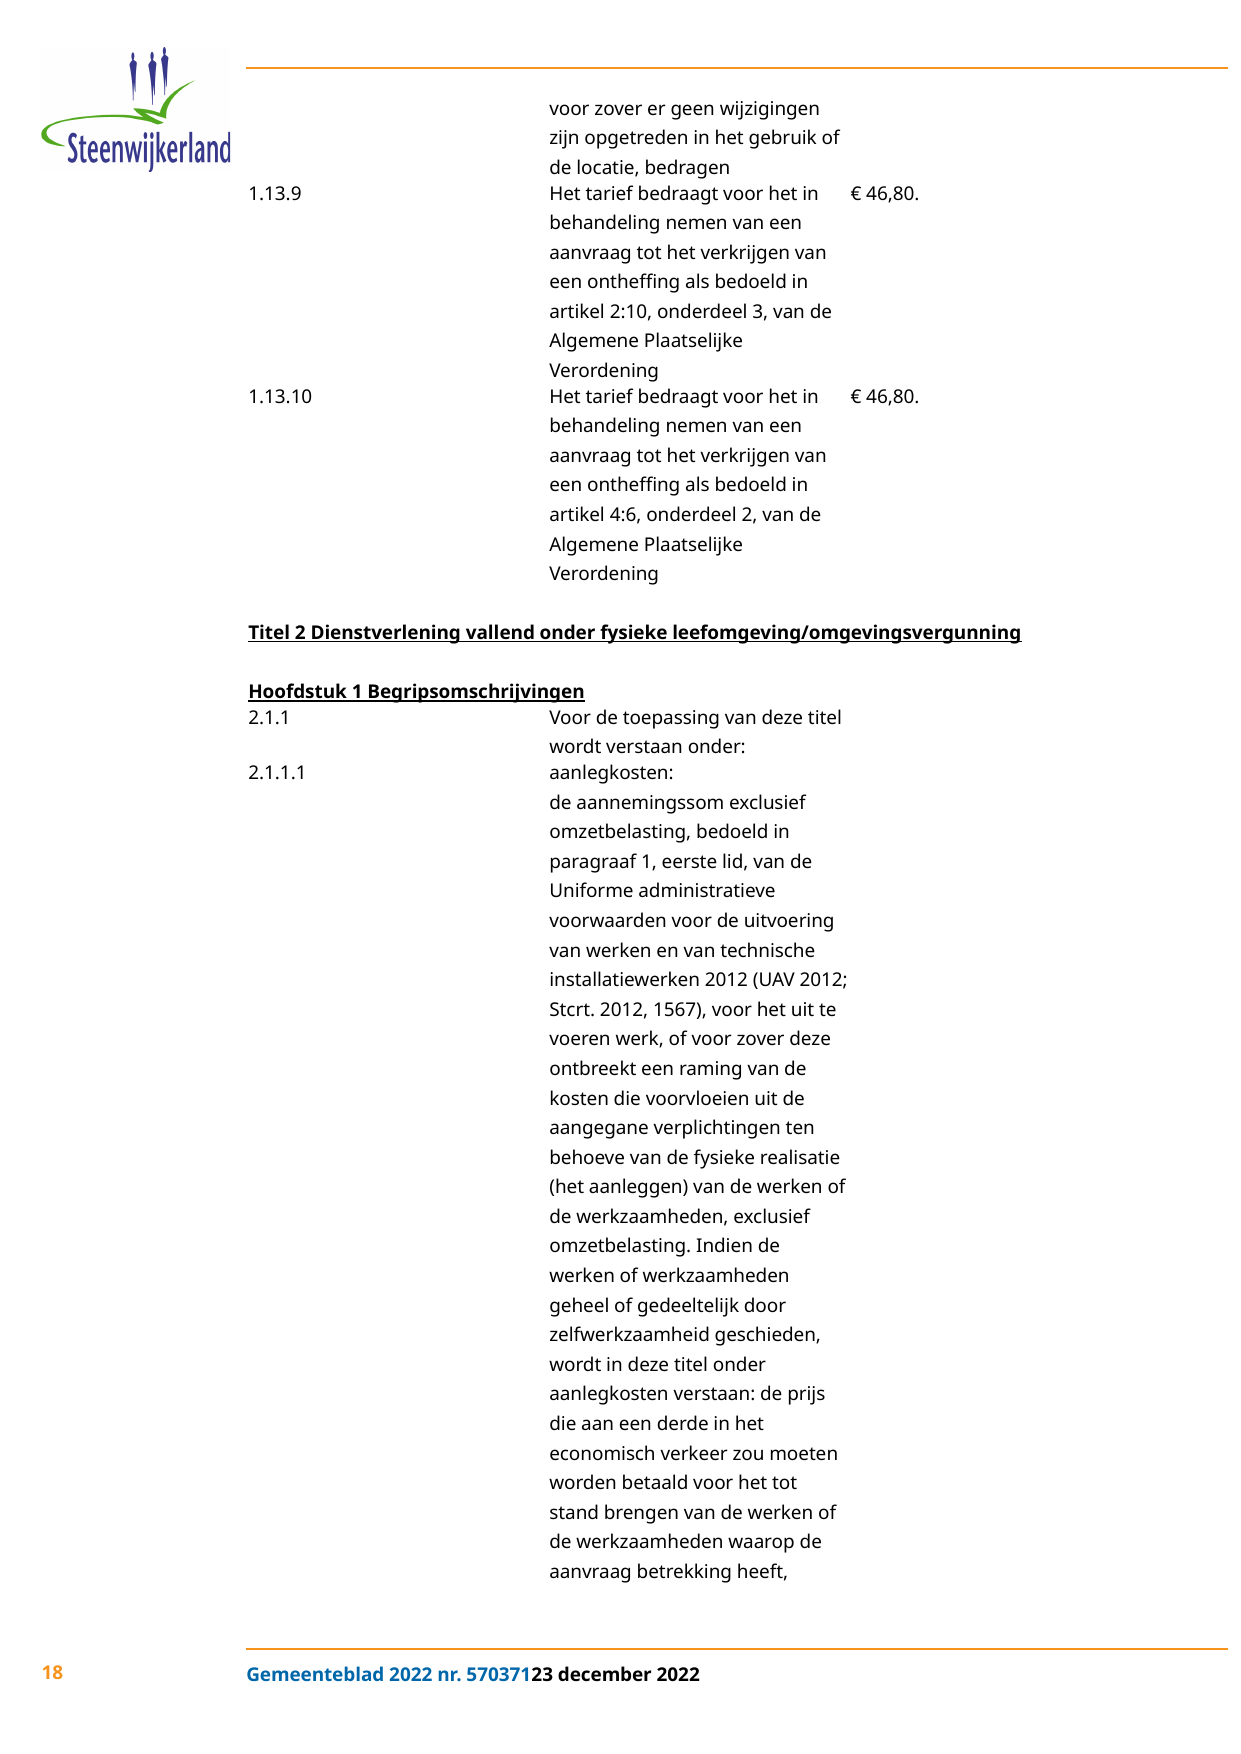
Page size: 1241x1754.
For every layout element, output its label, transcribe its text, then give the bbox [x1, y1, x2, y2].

table_cell [850, 704, 1152, 759]
table_header [850, 678, 1152, 704]
table_cell 1.13.9 [248, 180, 549, 383]
table_cell Voor de toepassing van deze titel wordt verstaan onder: [549, 704, 850, 759]
picture [41, 47, 231, 172]
table_cell 2.1.1 [248, 704, 549, 759]
table_cell Het tarief bedraagt voor het in behandeling nemen van een aanvraag tot het verkrijgen van een ontheffing als bedoeld in artikel 4:6, onderdeel 2, van de Algemene Plaatselijke Verordening [549, 383, 850, 586]
table_cell voor zover er geen wijzigingen zijn opgetreden in het gebruik of de locatie, bedragen [549, 95, 850, 180]
table_cell € 46,80. [850, 180, 1152, 383]
table_cell Het tarief bedraagt voor het in behandeling nemen van een aanvraag tot het verkrijgen van een ontheffing als bedoeld in artikel 2:10, onderdeel 3, van de Algemene Plaatselijke Verordening [549, 180, 850, 383]
table_header Hoofdstuk 1 Begripsomschrijvingen [248, 678, 850, 704]
table_cell [850, 759, 1152, 1584]
table_cell aanlegkosten: de aannemingssom exclusief omzetbelasting, bedoeld in paragraaf 1, eerste lid, van de Uniforme administratieve voorwaarden voor de uitvoering van werken en van technische installatiewerken 2012 (UAV 2012; Stcrt. 2012, 1567), voor het uit te voeren werk, of voor zover deze ontbreekt een raming van de kosten die voorvloeien uit de aangegane verplichtingen ten behoeve van de fysieke realisatie (het aanleggen) van de werken of de werkzaamheden, exclusief omzetbelasting. Indien de werken of werkzaamheden geheel of gedeeltelijk door zelfwerkzaamheid geschieden, wordt in deze titel onder aanlegkosten verstaan: de prijs die aan een derde in het economisch verkeer zou moeten worden betaald voor het tot stand brengen van de werken of de werkzaamheden waarop de aanvraag betrekking heeft, [549, 759, 850, 1584]
table_cell 2.1.1.1 [248, 759, 549, 1584]
table_cell [850, 95, 1152, 180]
table_cell € 46,80. [850, 383, 1152, 586]
table_cell [248, 95, 549, 180]
text Titel 2 Dienstverlening vallend onder fysieke leefomgeving/omgevingsvergunning [248, 619, 1152, 645]
table_cell 1.13.10 [248, 383, 549, 586]
